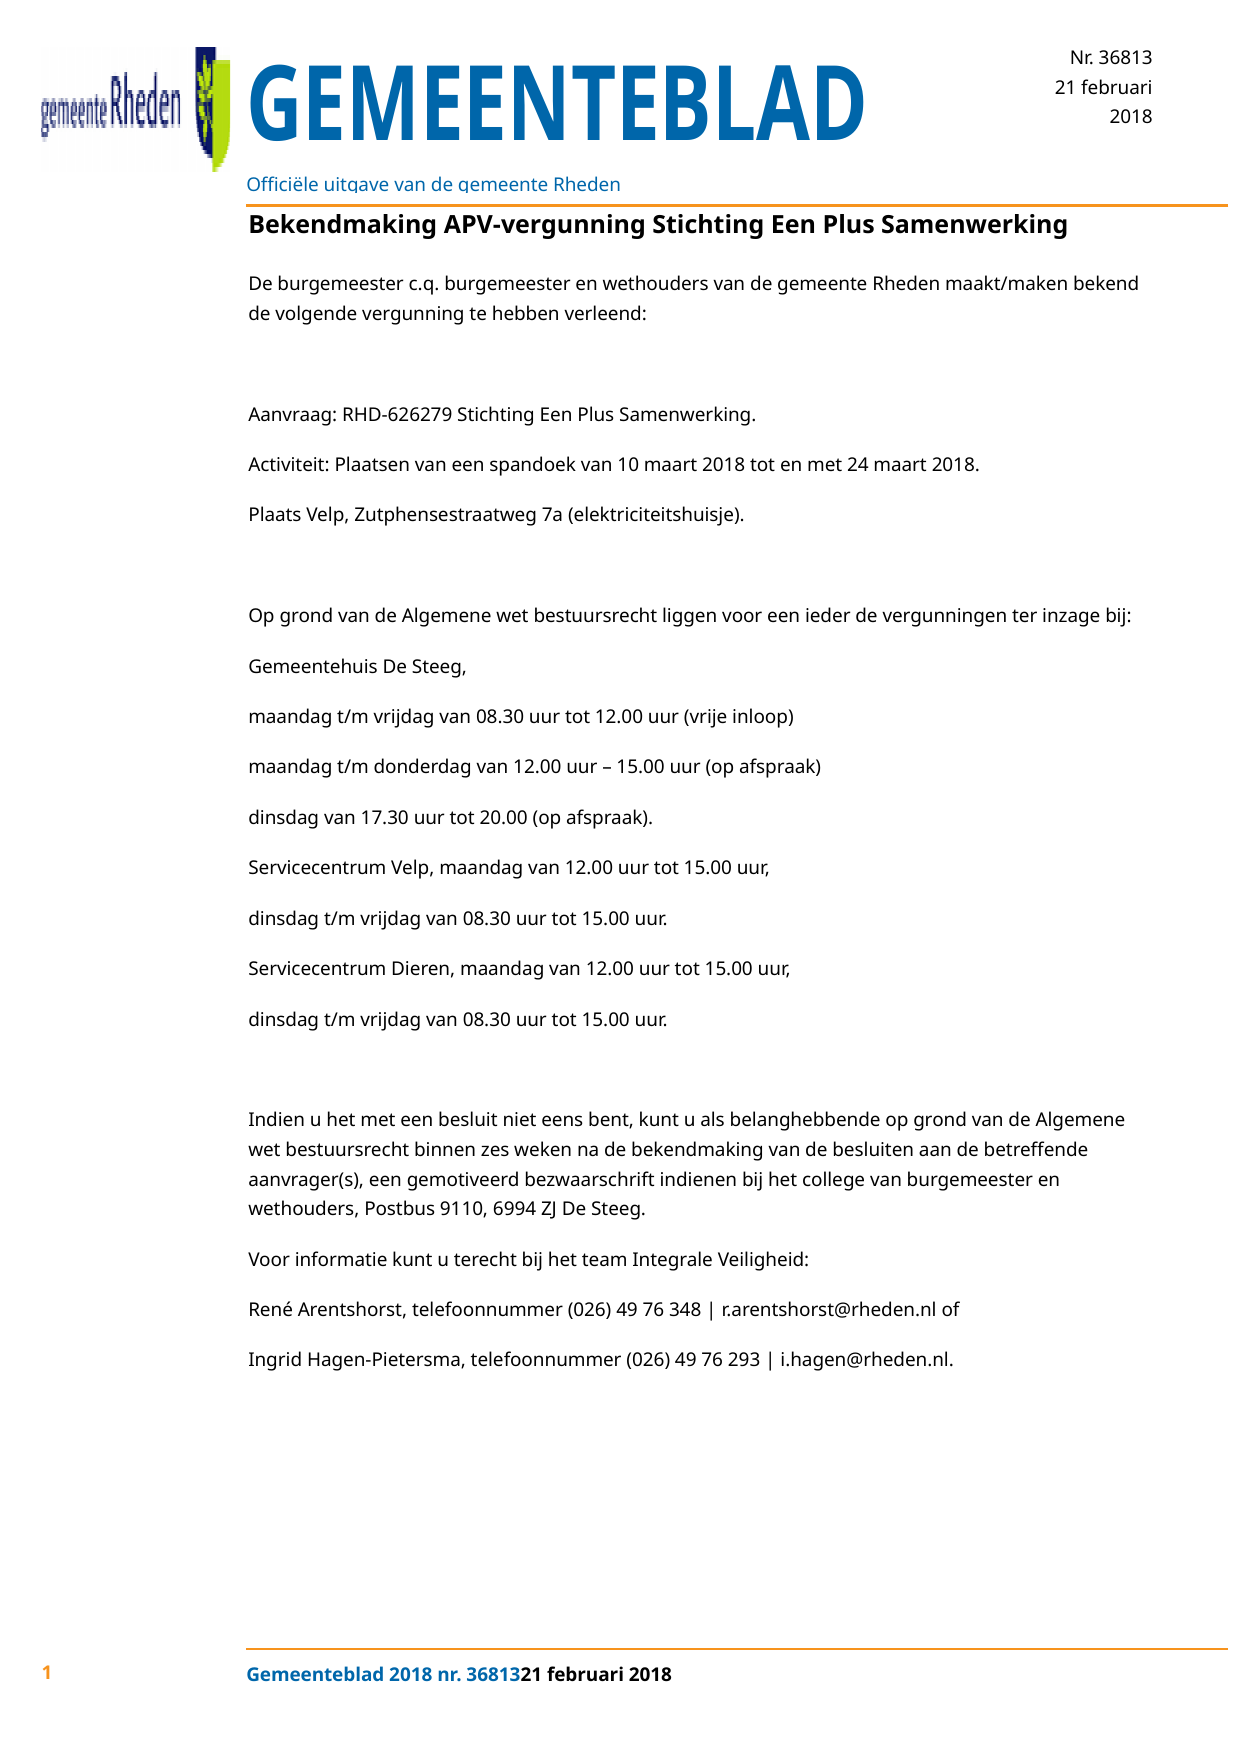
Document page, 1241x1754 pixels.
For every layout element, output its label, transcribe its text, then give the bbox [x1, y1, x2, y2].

text Plaats Velp, Zutphensestraatweg 7a (elektriciteitshuisje). [248, 502, 1152, 527]
text dinsdag t/m vrijdag van 08.30 uur tot 15.00 uur. [248, 905, 1152, 931]
text Servicecentrum Dieren, maandag van 12.00 uur tot 15.00 uur, [248, 955, 1152, 981]
text dinsdag van 17.30 uur tot 20.00 (op afspraak). [248, 804, 1152, 830]
text Gemeentehuis De Steeg, [248, 653, 1152, 678]
text Servicecentrum Velp, maandag van 12.00 uur tot 15.00 uur, [248, 854, 1152, 880]
text Aanvraag: RHD-626279 Stichting Een Plus Samenwerking. [248, 401, 1152, 426]
text Bekendmaking APV-vergunning Stichting Een Plus Samenwerking [248, 207, 1152, 241]
text dinsdag t/m vrijdag van 08.30 uur tot 15.00 uur. [248, 1006, 1152, 1031]
text Voor informatie kunt u terecht bij het team Integrale Veiligheid: [248, 1246, 1152, 1271]
text René Arentshorst, telefoonnummer (026) 49 76 348 | r.arentshorst@rheden.nl of [248, 1296, 1152, 1322]
text Op grond van de Algemene wet bestuursrecht liggen voor een ieder de vergunningen ter inzage bij: [248, 602, 1152, 628]
text Indien u het met een besluit niet eens bent, kunt u als belanghebbende op grond van de Algemene wet bestuursrecht binnen zes weken na de bekendmaking van de besluiten aan de betreffende aanvrager(s), een gemotiveerd bezwaarschrift indienen bij het college van burgemeester en wethouders, Postbus 9110, 6994 ZJ De Steeg. [248, 1107, 1152, 1221]
text maandag t/m vrijdag van 08.30 uur tot 12.00 uur (vrije inloop) [248, 703, 1152, 729]
text Activiteit: Plaatsen van een spandoek van 10 maart 2018 tot en met 24 maart 2018. [248, 451, 1152, 477]
text De burgemeester c.q. burgemeester en wethouders van de gemeente Rheden maakt/maken bekend de volgende vergunning te hebben verleend: [248, 270, 1152, 326]
text maandag t/m donderdag van 12.00 uur – 15.00 uur (op afspraak) [248, 754, 1152, 779]
picture [41, 47, 231, 172]
text Ingrid Hagen-Pietersma, telefoonnummer (026) 49 76 293 | i.hagen@rheden.nl. [248, 1347, 1152, 1372]
